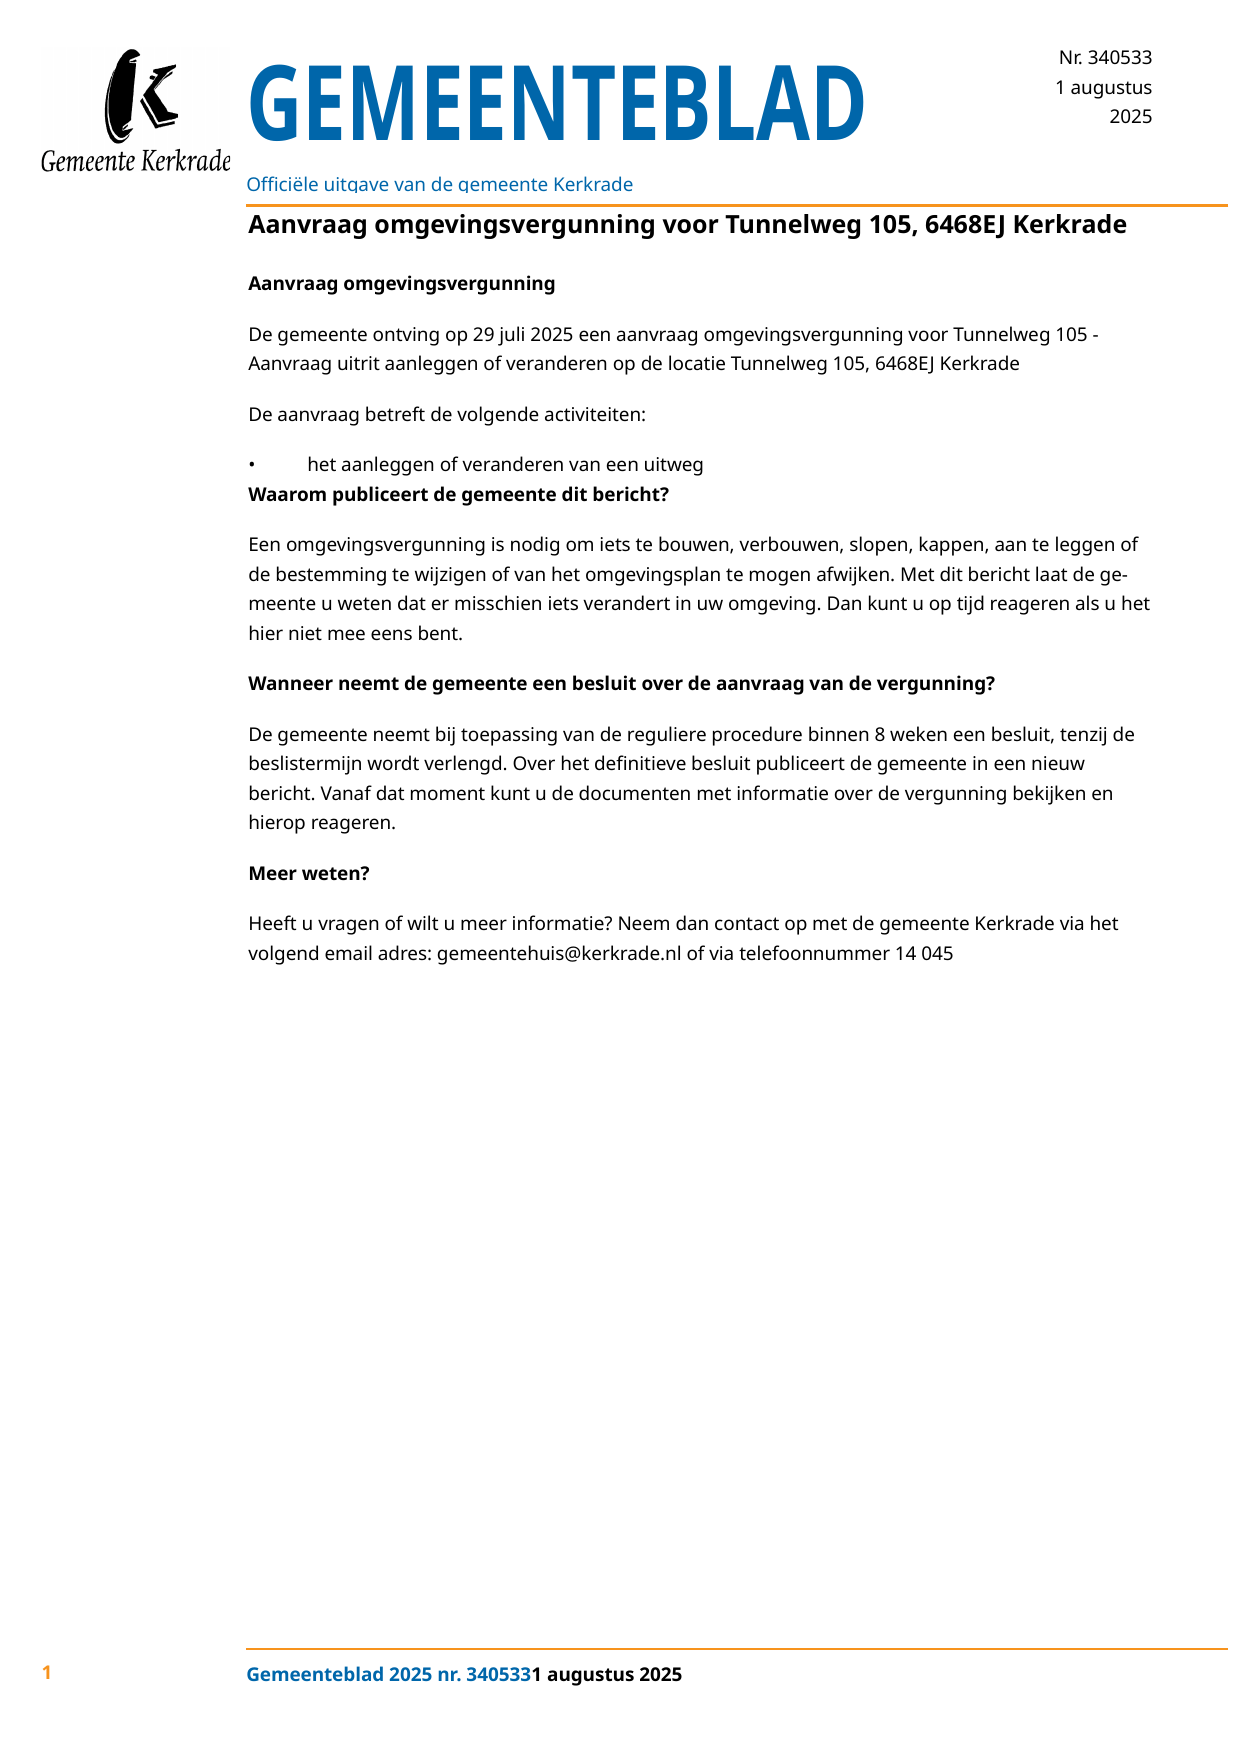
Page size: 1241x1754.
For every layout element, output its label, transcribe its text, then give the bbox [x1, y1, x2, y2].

text Heeft u vragen of wilt u meer informatie? Neem dan contact op met de gemeente Kerkrade via het volgend email adres: gemeentehuis@kerkrade.nl of via telefoonnummer 14 045 [248, 910, 1152, 966]
text De gemeente neemt bij toepassing van de reguliere procedure binnen 8 weken een besluit, tenzij de beslistermijn wordt verlengd. Over het definitieve besluit publiceert de gemeente in een nieuw bericht. Vanaf dat moment kunt u de documenten met informatie over de vergunning bekijken en hierop reageren. [248, 721, 1152, 835]
text Wanneer neemt de gemeente een besluit over de aanvraag van de vergunning? [248, 670, 1152, 696]
text Aanvraag omgevingsvergunning [248, 270, 1152, 296]
text De aanvraag betreft de volgende activiteiten: [248, 401, 1152, 426]
text Meer weten? [248, 860, 1152, 886]
text Waarom publiceert de gemeente dit bericht? [248, 481, 1152, 506]
list het aanleggen of veranderen van een uitweg [248, 451, 1152, 477]
text De gemeente ontving op 29 juli 2025 een aanvraag omgevingsvergunning voor Tunnelweg 105 - Aanvraag uitrit aanleggen of veranderen op de locatie Tunnelweg 105, 6468EJ Kerkrade [248, 321, 1152, 376]
picture [41, 47, 231, 172]
text Aanvraag omgevingsvergunning voor Tunnelweg 105, 6468EJ Kerkrade [248, 207, 1152, 241]
text Een omgevingsvergunning is nodig om iets te bouwen, verbouwen, slopen, kappen, aan te leggen of de bestemming te wijzigen of van het omgevingsplan te mogen afwijken. Met dit bericht laat de ge- meente u weten dat er misschien iets verandert in uw omgeving. Dan kunt u op tijd reageren als u het hier niet mee eens bent. [248, 531, 1152, 646]
